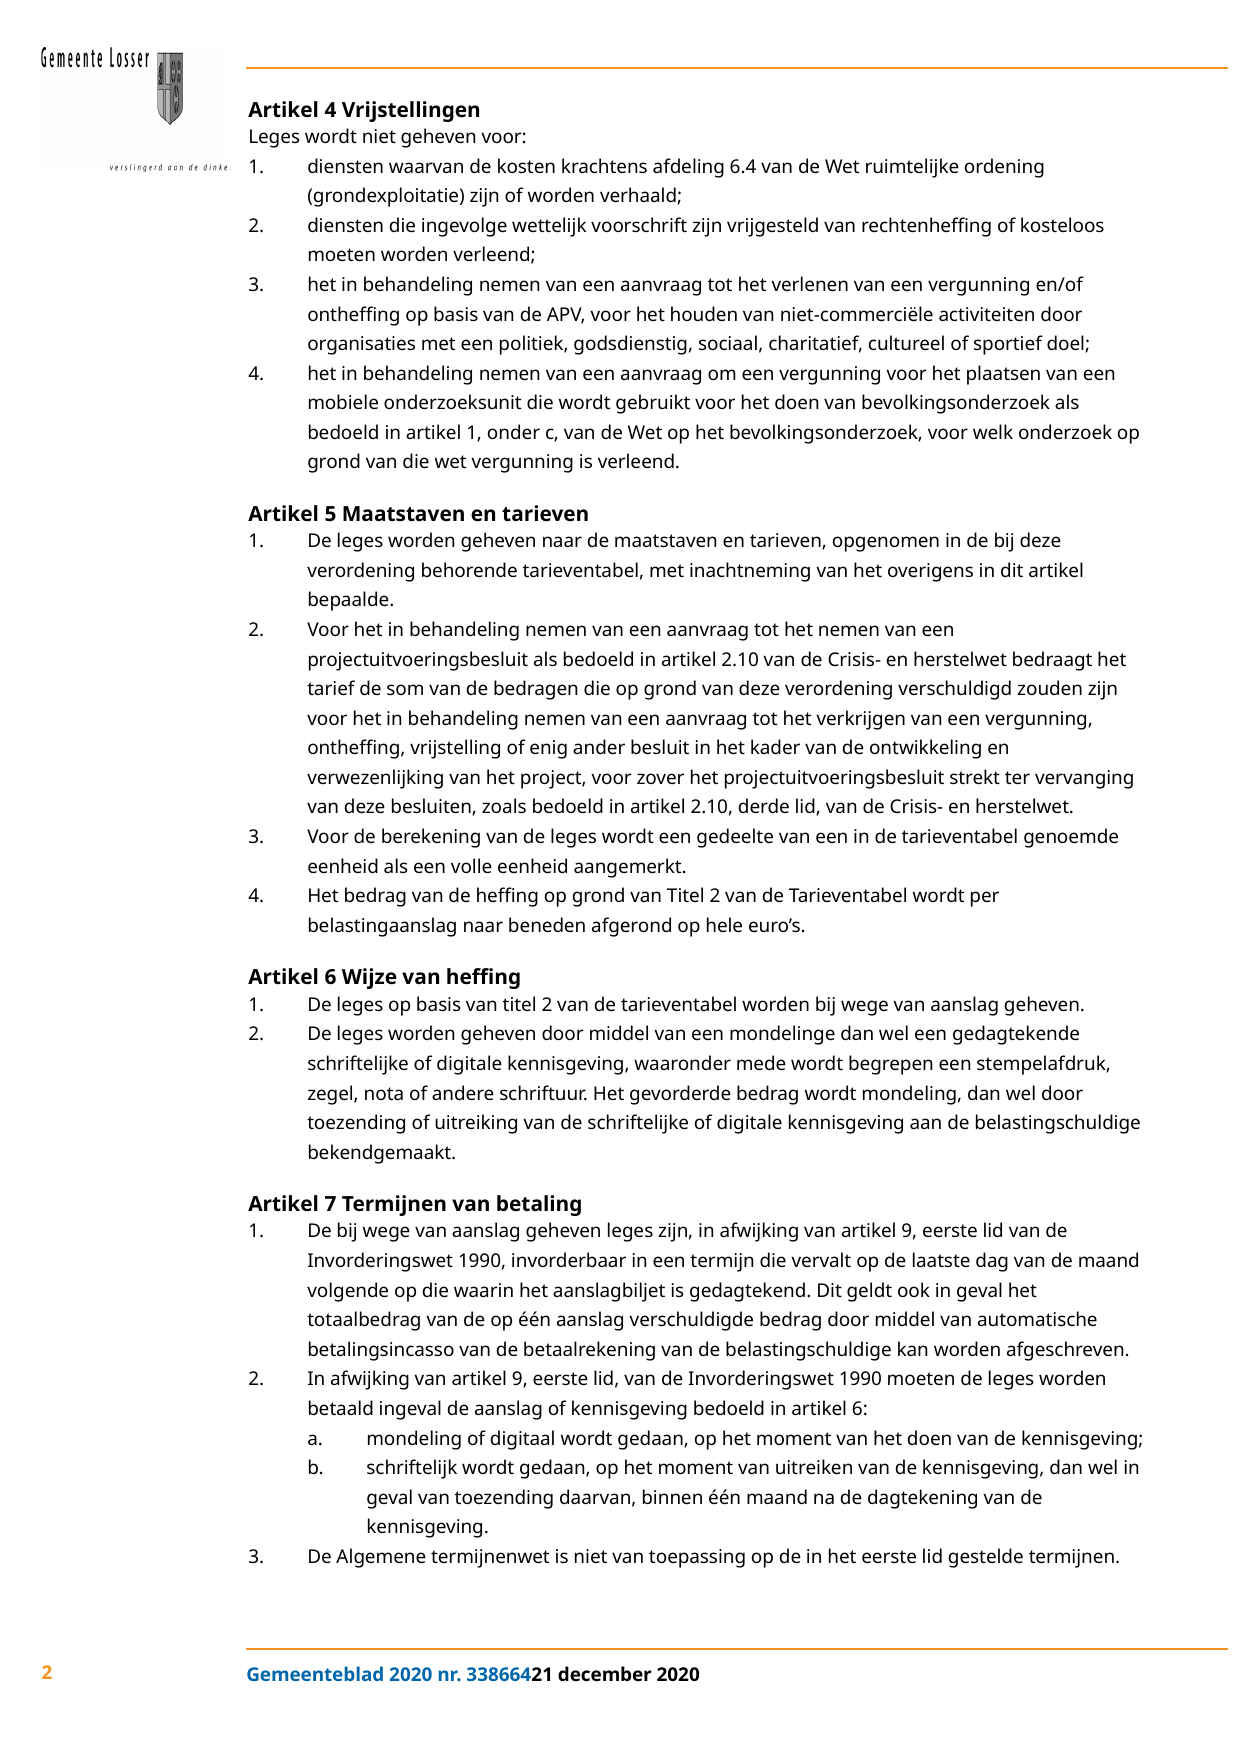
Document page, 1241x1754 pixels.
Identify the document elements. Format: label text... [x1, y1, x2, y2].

list mondeling of digitaal wordt gedaan, op het moment van het doen van de kennisgeving; [307, 1425, 1152, 1451]
text Artikel 7 Termijnen van betaling [248, 1189, 1152, 1218]
text Artikel 6 Wijze van heffing [248, 962, 1152, 991]
list In afwijking van artikel 9, eerste lid, van de Invorderingswet 1990 moeten de leges worden betaald ingeval de aanslag of kennisgeving bedoeld in artikel 6: [248, 1366, 1152, 1421]
text Leges wordt niet geheven voor: [248, 123, 1152, 149]
list De bij wege van aanslag geheven leges zijn, in afwijking van artikel 9, eerste lid van de Invorderingswet 1990, invorderbaar in een termijn die vervalt op de laatste dag van de maand volgende op die waarin het aanslagbiljet is gedagtekend. Dit geldt ook in geval het totaalbedrag van de op één aanslag verschuldigde bedrag door middel van automatische betalingsincasso van de betaalrekening van de belastingschuldige kan worden afgeschreven. [248, 1218, 1152, 1362]
list Voor het in behandeling nemen van een aanvraag tot het nemen van een projectuitvoeringsbesluit als bedoeld in artikel 2.10 van de Crisis- en herstelwet bedraagt het tarief de som van de bedragen die op grond van deze verordening verschuldigd zouden zijn voor het in behandeling nemen van een aanvraag tot het verkrijgen van een vergunning, ontheffing, vrijstelling of enig ander besluit in het kader van de ontwikkeling en verwezenlijking van het project, voor zover het projectuitvoeringsbesluit strekt ter vervanging van deze besluiten, zoals bedoeld in artikel 2.10, derde lid, van de Crisis- en herstelwet. [248, 616, 1152, 819]
list schriftelijk wordt gedaan, op het moment van uitreiken van de kennisgeving, dan wel in geval van toezending daarvan, binnen één maand na de dagtekening van de kennisgeving. [307, 1454, 1152, 1539]
picture [41, 47, 231, 172]
list De Algemene termijnenwet is niet van toepassing op de in het eerste lid gestelde termijnen. [248, 1543, 1152, 1569]
text Artikel 4 Vrijstellingen [248, 95, 1152, 123]
list het in behandeling nemen van een aanvraag tot het verlenen van een vergunning en/of ontheffing op basis van de APV, voor het houden van niet-commerciële activiteiten door organisaties met een politiek, godsdienstig, sociaal, charitatief, cultureel of sportief doel; [248, 271, 1152, 356]
list Het bedrag van de heffing op grond van Titel 2 van de Tarieventabel wordt per belastingaanslag naar beneden afgerond op hele euro’s. [248, 882, 1152, 938]
list De leges worden geheven door middel van een mondelinge dan wel een gedagtekende schriftelijke of digitale kennisgeving, waaronder mede wordt begrepen een stempelafdruk, zegel, nota of andere schriftuur. Het gevorderde bedrag wordt mondeling, dan wel door toezending of uitreiking van de schriftelijke of digitale kennisgeving aan de belastingschuldige bekendgemaakt. [248, 1021, 1152, 1164]
list diensten waarvan de kosten krachtens afdeling 6.4 van de Wet ruimtelijke ordening (grondexploitatie) zijn of worden verhaald; [248, 153, 1152, 208]
list Voor de berekening van de leges wordt een gedeelte van een in de tarieventabel genoemde eenheid als een volle eenheid aangemerkt. [248, 823, 1152, 879]
list diensten die ingevolge wettelijk voorschrift zijn vrijgesteld van rechtenheffing of kosteloos moeten worden verleend; [248, 212, 1152, 267]
text Artikel 5 Maatstaven en tarieven [248, 499, 1152, 527]
list De leges op basis van titel 2 van de tarieventabel worden bij wege van aanslag geheven. [248, 991, 1152, 1017]
list het in behandeling nemen van een aanvraag om een vergunning voor het plaatsen van een mobiele onderzoeksunit die wordt gebruikt voor het doen van bevolkingsonderzoek als bedoeld in artikel 1, onder c, van de Wet op het bevolkingsonderzoek, voor welk onderzoek op grond van die wet vergunning is verleend. [248, 360, 1152, 474]
list De leges worden geheven naar de maatstaven en tarieven, opgenomen in de bij deze verordening behorende tarieventabel, met inachtneming van het overigens in dit artikel bepaalde. [248, 527, 1152, 612]
